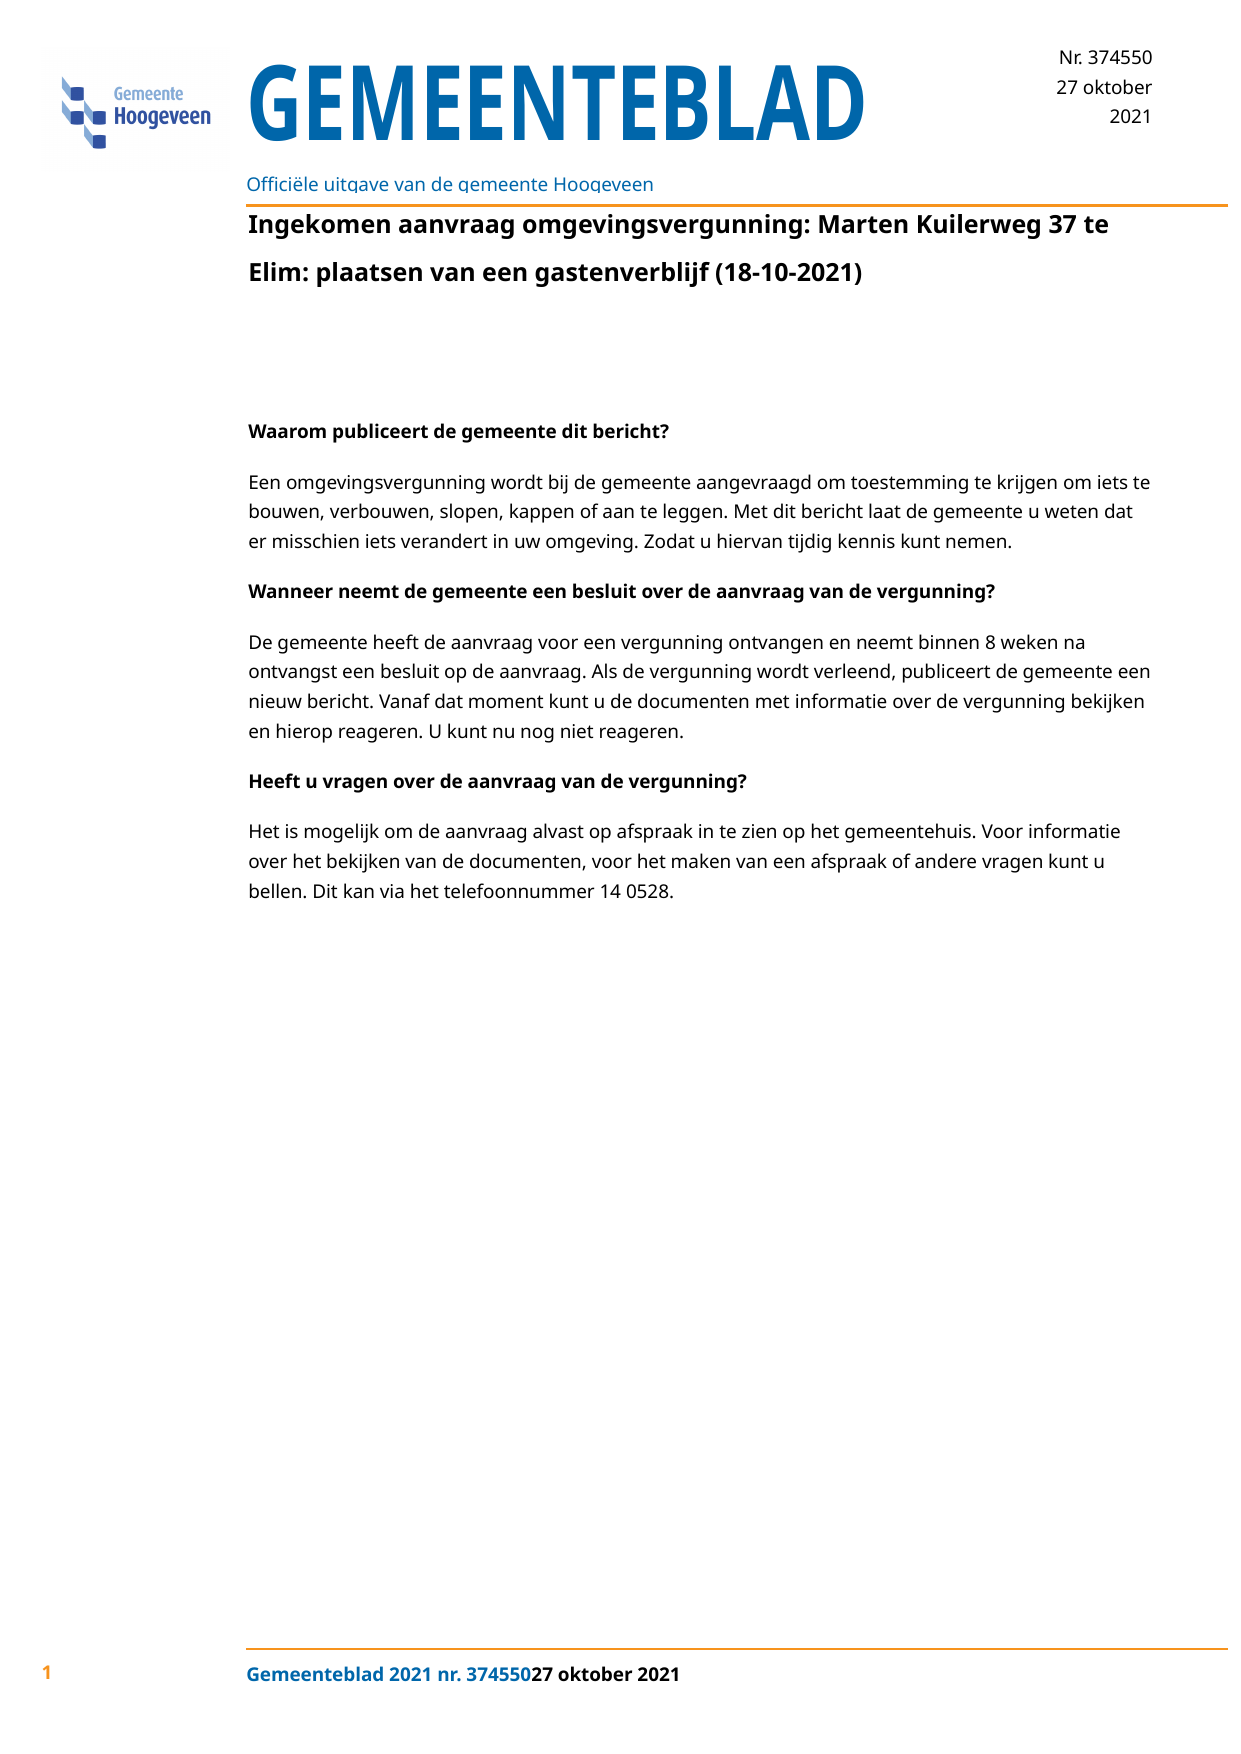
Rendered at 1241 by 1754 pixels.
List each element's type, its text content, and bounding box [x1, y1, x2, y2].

picture [41, 47, 231, 172]
text Een omgevingsvergunning wordt bij de gemeente aangevraagd om toestemming te krijgen om iets te bouwen, verbouwen, slopen, kappen of aan te leggen. Met dit bericht laat de gemeente u weten dat er misschien iets verandert in uw omgeving. Zodat u hiervan tijdig kennis kunt nemen. [248, 469, 1152, 554]
text Het is mogelijk om de aanvraag alvast op afspraak in te zien op het gemeentehuis. Voor informatie over het bekijken van de documenten, voor het maken van een afspraak of andere vragen kunt u bellen. Dit kan via het telefoonnummer 14 0528. [248, 819, 1152, 904]
text Heeft u vragen over de aanvraag van de vergunning? [248, 768, 1152, 794]
text De gemeente heeft de aanvraag voor een vergunning ontvangen en neemt binnen 8 weken na ontvangst een besluit op de aanvraag. Als de vergunning wordt verleend, publiceert de gemeente een nieuw bericht. Vanaf dat moment kunt u de documenten met informatie over de vergunning bekijken en hierop reageren. U kunt nu nog niet reageren. [248, 629, 1152, 744]
text Wanneer neemt de gemeente een besluit over de aanvraag van de vergunning? [248, 579, 1152, 604]
text Waarom publiceert de gemeente dit bericht? [248, 419, 1152, 444]
text Ingekomen aanvraag omgevingsvergunning: Marten Kuilerweg 37 te Elim: plaatsen van een gastenverblijf (18-10-2021) [248, 207, 1152, 288]
